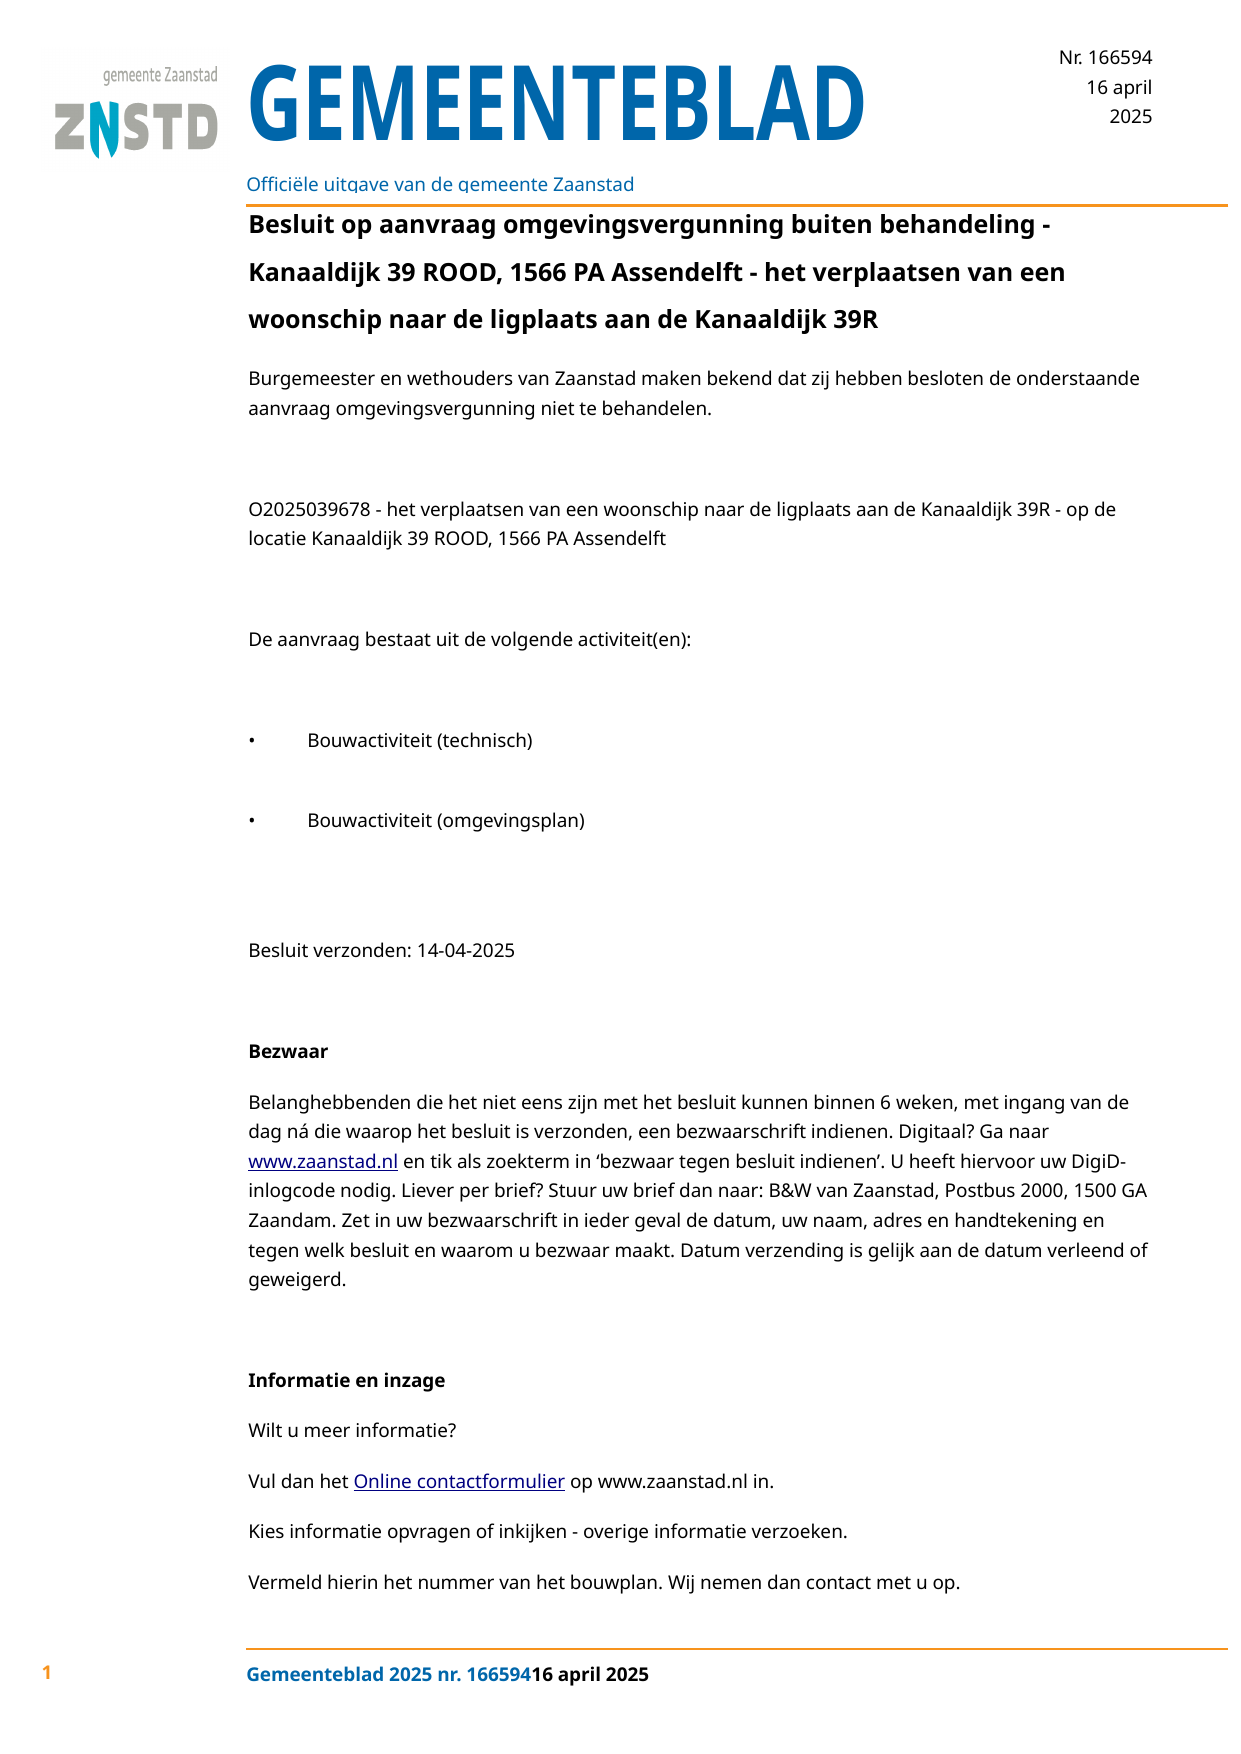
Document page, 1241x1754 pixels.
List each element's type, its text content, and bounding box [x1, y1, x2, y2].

text Informatie en inzage [248, 1367, 1152, 1393]
text O2025039678 - het verplaatsen van een woonschip naar de ligplaats aan de Kanaaldijk 39R - op de locatie Kanaaldijk 39 ROOD, 1566 PA Assendelft [248, 496, 1152, 551]
picture [41, 47, 231, 172]
list Bouwactiviteit (technisch) [248, 727, 1152, 753]
text Besluit op aanvraag omgevingsvergunning buiten behandeling - Kanaaldijk 39 ROOD, 1566 PA Assendelft - het verplaatsen van een woonschip naar de ligplaats aan de Kanaaldijk 39R [248, 207, 1152, 336]
text De aanvraag bestaat uit de volgende activiteit(en): [248, 626, 1152, 652]
list Bouwactiviteit (omgevingsplan) [248, 807, 1152, 833]
text Vul dan het Online contactformulier op www.zaanstad.nl in. [248, 1468, 1152, 1494]
text Kies informatie opvragen of inkijken - overige informatie verzoeken. [248, 1518, 1152, 1544]
text Bezwaar [248, 1038, 1152, 1064]
text Besluit verzonden: 14-04-2025 [248, 938, 1152, 963]
text Belanghebbenden die het niet eens zijn met het besluit kunnen binnen 6 weken, met ingang van de dag ná die waarop het besluit is verzonden, een bezwaarschrift indienen. Digitaal? Ga naar www.zaanstad.nl en tik als zoekterm in ‘bezwaar tegen besluit indienen’. U heeft hiervoor uw DigiD-inlogcode nodig. Liever per brief? Stuur uw brief dan naar: B&W van Zaanstad, Postbus 2000, 1500 GA Zaandam. Zet in uw bezwaarschrift in ieder geval de datum, uw naam, adres en handtekening en tegen welk besluit en waarom u bezwaar maakt. Datum verzending is gelijk aan de datum verleend of geweigerd. [248, 1089, 1152, 1292]
text Vermeld hierin het nummer van het bouwplan. Wij nemen dan contact met u op. [248, 1569, 1152, 1594]
text Wilt u meer informatie? [248, 1418, 1152, 1443]
text Burgemeester en wethouders van Zaanstad maken bekend dat zij hebben besloten de onderstaande aanvraag omgevingsvergunning niet te behandelen. [248, 366, 1152, 421]
